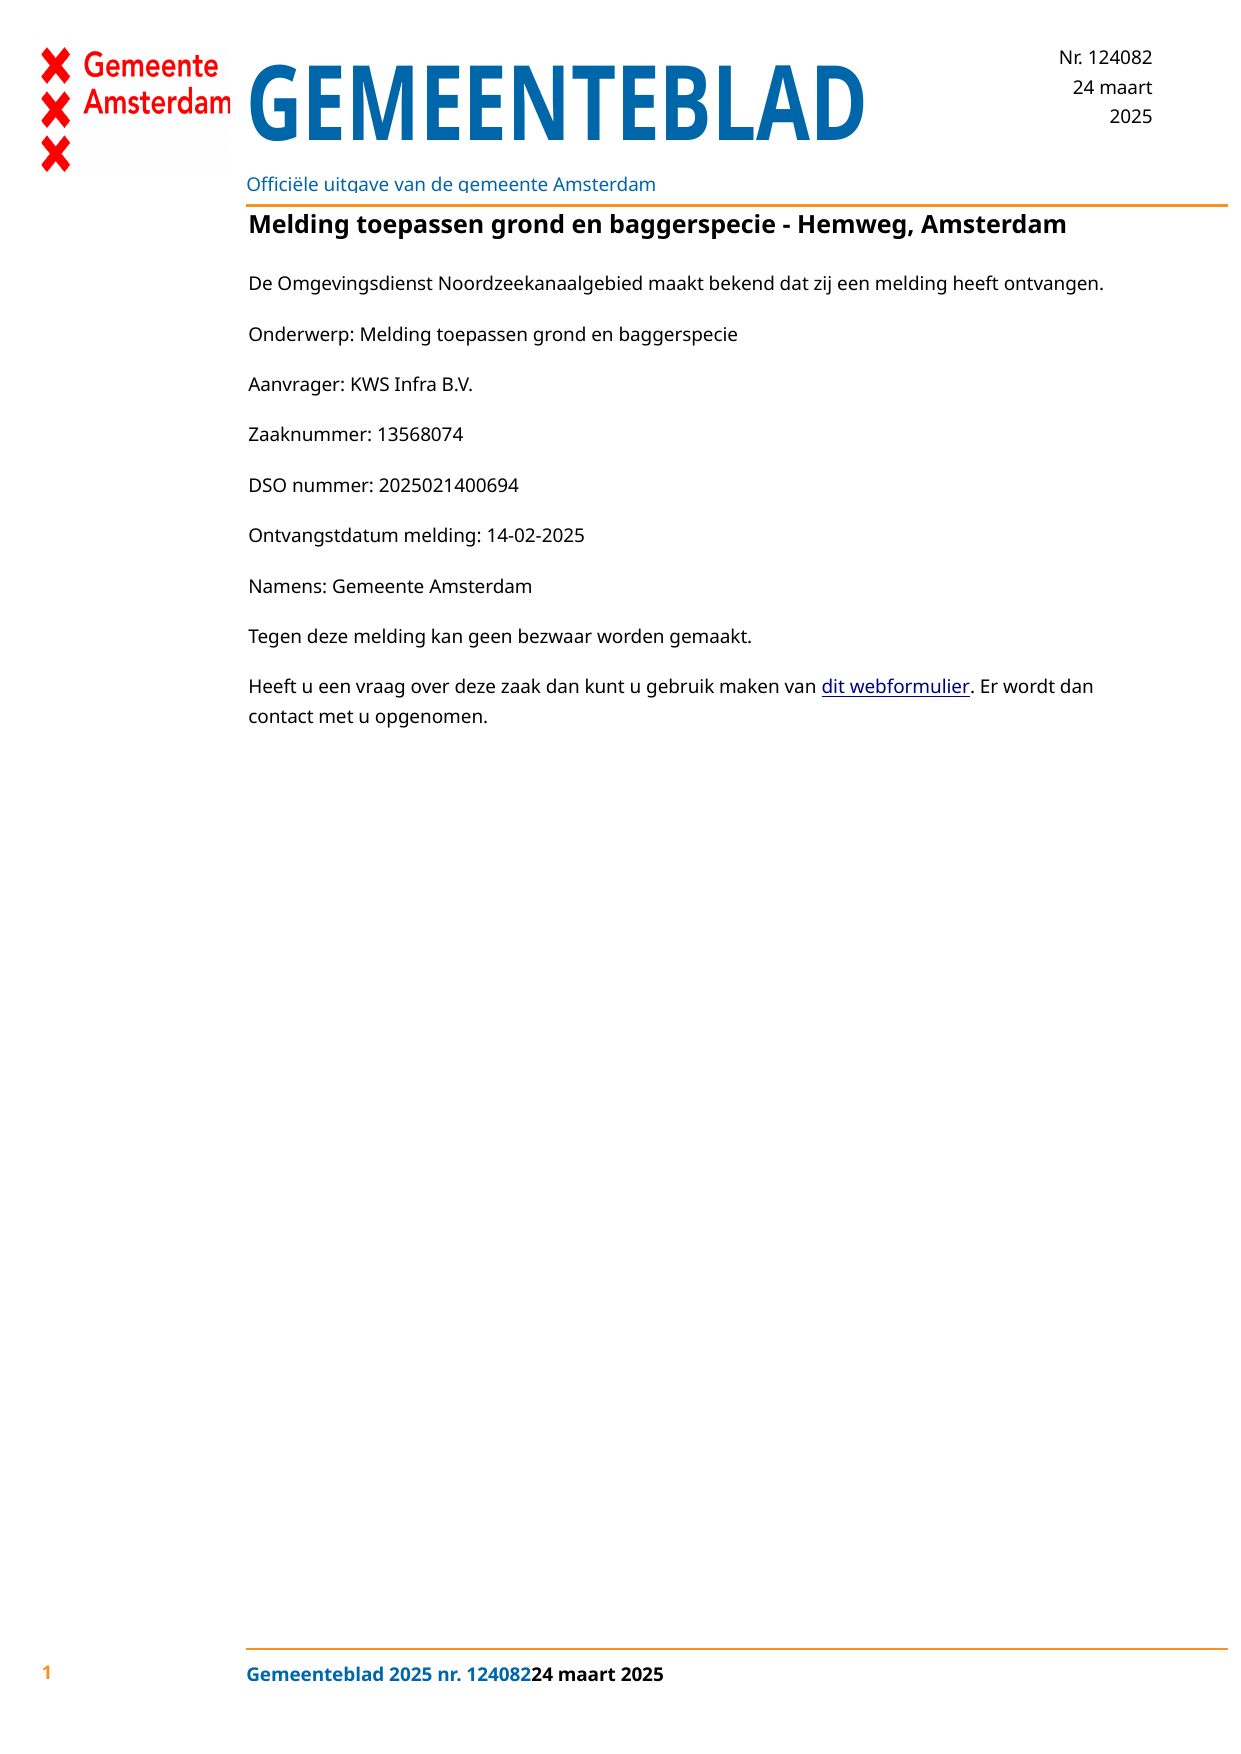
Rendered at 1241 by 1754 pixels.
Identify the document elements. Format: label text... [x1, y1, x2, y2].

picture [41, 47, 231, 172]
text Tegen deze melding kan geen bezwaar worden gemaakt. [248, 623, 1152, 649]
text Melding toepassen grond en baggerspecie - Hemweg, Amsterdam [248, 207, 1152, 241]
text Zaaknummer: 13568074 [248, 422, 1152, 447]
text Onderwerp: Melding toepassen grond en baggerspecie [248, 321, 1152, 346]
text DSO nummer: 2025021400694 [248, 472, 1152, 498]
text Heeft u een vraag over deze zaak dan kunt u gebruik maken van dit webformulier. Er wordt dan contact met u opgenomen. [248, 674, 1152, 729]
text Aanvrager: KWS Infra B.V. [248, 371, 1152, 397]
text Namens: Gemeente Amsterdam [248, 573, 1152, 598]
text Ontvangstdatum melding: 14-02-2025 [248, 522, 1152, 548]
text De Omgevingsdienst Noordzeekanaalgebied maakt bekend dat zij een melding heeft ontvangen. [248, 270, 1152, 296]
